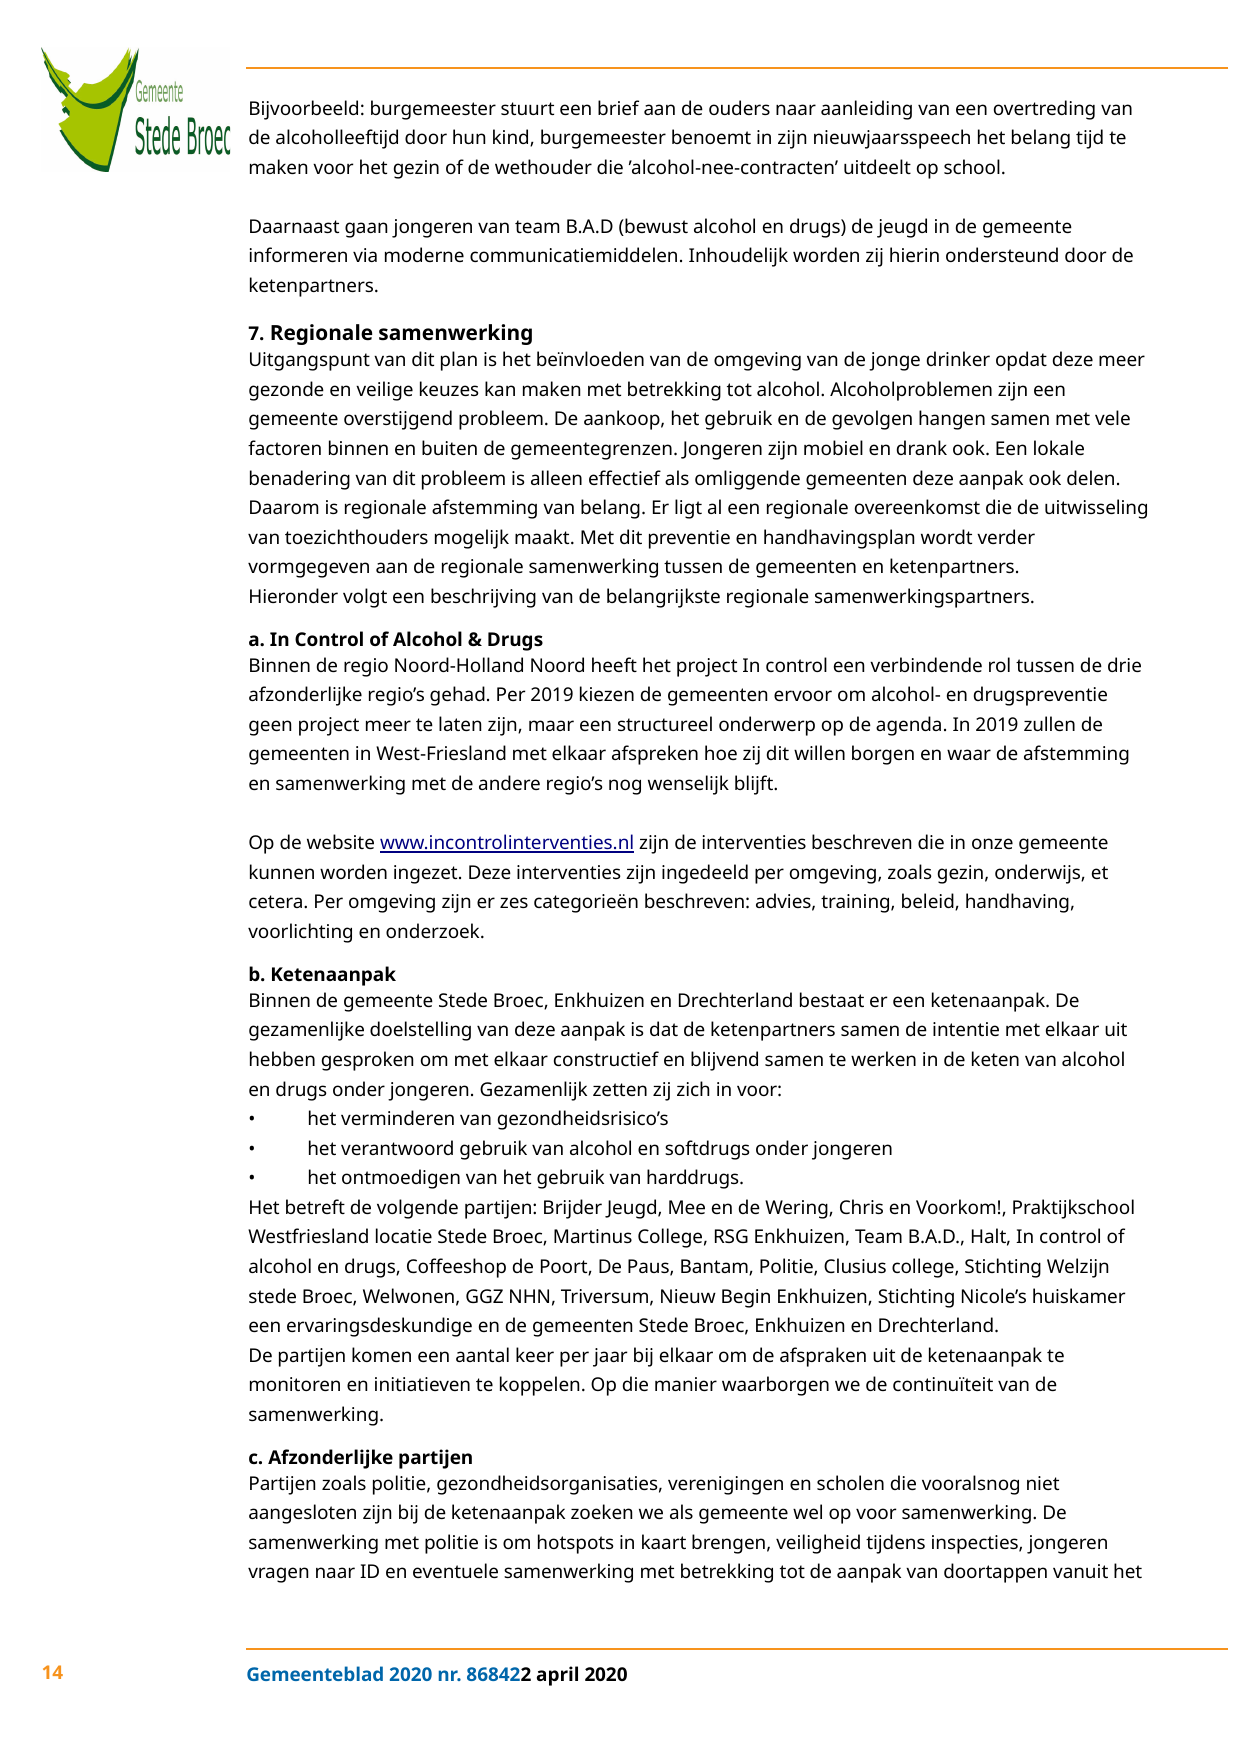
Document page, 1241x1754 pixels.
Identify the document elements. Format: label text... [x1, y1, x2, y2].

text Hieronder volgt een beschrijving van de belangrijkste regionale samenwerkingspartners. [248, 583, 1152, 609]
text Binnen de regio Noord-Holland Noord heeft het project In control een verbindende rol tussen de drie afzonderlijke regio’s gehad. Per 2019 kiezen de gemeenten ervoor om alcohol- en drugspreventie geen project meer te laten zijn, maar een structureel onderwerp op de agenda. In 2019 zullen de gemeenten in West-Friesland met elkaar afspreken hoe zij dit willen borgen en waar de afstemming en samenwerking met de andere regio’s nog wenselijk blijft. [248, 652, 1152, 796]
text Uitgangspunt van dit plan is het beïnvloeden van de omgeving van de jonge drinker opdat deze meer gezonde en veilige keuzes kan maken met betrekking tot alcohol. Alcoholproblemen zijn een gemeente overstijgend probleem. De aankoop, het gebruik en de gevolgen hangen samen met vele factoren binnen en buiten de gemeentegrenzen. Jongeren zijn mobiel en drank ook. Een lokale benadering van dit probleem is alleen effectief als omliggende gemeenten deze aanpak ook delen. Daarom is regionale afstemming van belang. Er ligt al een regionale overeenkomst die de uitwisseling van toezichthouders mogelijk maakt. Met dit preventie en handhavingsplan wordt verder vormgegeven aan de regionale samenwerking tussen de gemeenten en ketenpartners. [248, 346, 1152, 579]
list het verantwoord gebruik van alcohol en softdrugs onder jongeren [248, 1135, 1152, 1161]
list het ontmoedigen van het gebruik van harddrugs. [248, 1164, 1152, 1190]
picture [41, 47, 231, 172]
text 7. Regionale samenwerking [248, 318, 1152, 346]
text Daarnaast gaan jongeren van team B.A.D (bewust alcohol en drugs) de jeugd in de gemeente informeren via moderne communicatiemiddelen. Inhoudelijk worden zij hierin ondersteund door de ketenpartners. [248, 213, 1152, 298]
text Partijen zoals politie, gezondheidsorganisaties, verenigingen en scholen die vooralsnog niet aangesloten zijn bij de ketenaanpak zoeken we als gemeente wel op voor samenwerking. De samenwerking met politie is om hotspots in kaart brengen, veiligheid tijdens inspecties, jongeren vragen naar ID en eventuele samenwerking met betrekking tot de aanpak van doortappen vanuit het [248, 1470, 1152, 1584]
text De partijen komen een aantal keer per jaar bij elkaar om de afspraken uit de ketenaanpak te monitoren en initiatieven te koppelen. Op die manier waarborgen we de continuïteit van de samenwerking. [248, 1342, 1152, 1427]
text Op de website www.incontrolinterventies.nl zijn de interventies beschreven die in onze gemeente kunnen worden ingezet. Deze interventies zijn ingedeeld per omgeving, zoals gezin, onderwijs, et cetera. Per omgeving zijn er zes categorieën beschreven: advies, training, beleid, handhaving, voorlichting en onderzoek. [248, 829, 1152, 944]
list het verminderen van gezondheidsrisico’s [248, 1105, 1152, 1131]
text Binnen de gemeente Stede Broec, Enkhuizen en Drechterland bestaat er een ketenaanpak. De gezamenlijke doelstelling van deze aanpak is dat de ketenpartners samen de intentie met elkaar uit hebben gesproken om met elkaar constructief en blijvend samen te werken in de keten van alcohol en drugs onder jongeren. Gezamenlijk zetten zij zich in voor: [248, 987, 1152, 1101]
text a. In Control of Alcohol & Drugs [248, 626, 1152, 652]
text c. Afzonderlijke partijen [248, 1444, 1152, 1470]
text Bijvoorbeeld: burgemeester stuurt een brief aan de ouders naar aanleiding van een overtreding van de alcoholleeftijd door hun kind, burgemeester benoemt in zijn nieuwjaarsspeech het belang tijd te maken voor het gezin of de wethouder die ’alcohol-nee-contracten’ uitdeelt op school. [248, 95, 1152, 180]
text b. Ketenaanpak [248, 961, 1152, 987]
text Het betreft de volgende partijen: Brijder Jeugd, Mee en de Wering, Chris en Voorkom!, Praktijkschool Westfriesland locatie Stede Broec, Martinus College, RSG Enkhuizen, Team B.A.D., Halt, In control of alcohol en drugs, Coffeeshop de Poort, De Paus, Bantam, Politie, Clusius college, Stichting Welzijn stede Broec, Welwonen, GGZ NHN, Triversum, Nieuw Begin Enkhuizen, Stichting Nicole’s huiskamer een ervaringsdeskundige en de gemeenten Stede Broec, Enkhuizen en Drechterland. [248, 1194, 1152, 1338]
